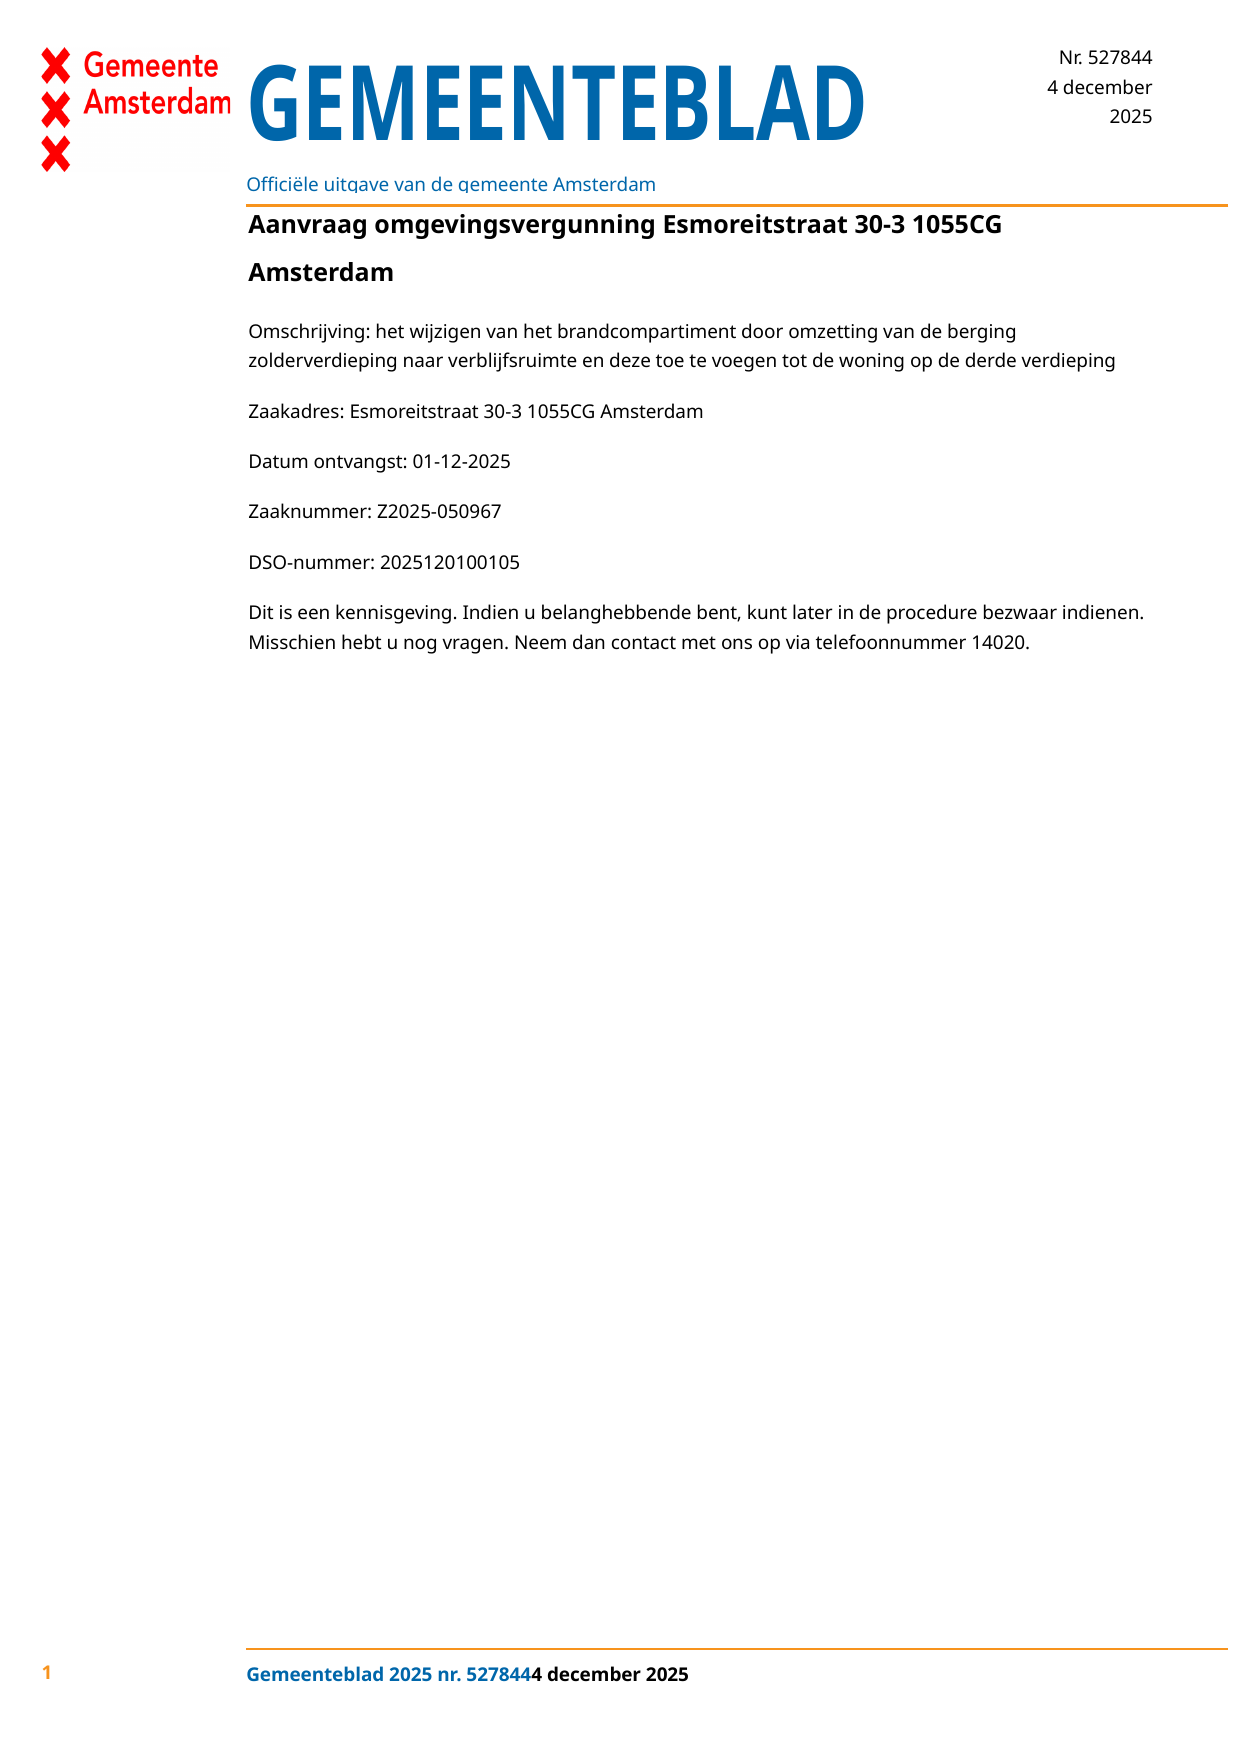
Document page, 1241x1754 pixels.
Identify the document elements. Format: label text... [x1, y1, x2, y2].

text Zaakadres: Esmoreitstraat 30-3 1055CG Amsterdam [248, 398, 1152, 424]
text Omschrijving: het wijzigen van het brandcompartiment door omzetting van de berging zolderverdieping naar verblijfsruimte en deze toe te voegen tot de woning op de derde verdieping [248, 318, 1152, 373]
text Zaaknummer: Z2025-050967 [248, 499, 1152, 524]
text DSO-nummer: 2025120100105 [248, 549, 1152, 575]
text Datum ontvangst: 01-12-2025 [248, 448, 1152, 474]
text Aanvraag omgevingsvergunning Esmoreitstraat 30-3 1055CG Amsterdam [248, 207, 1152, 288]
picture [41, 47, 231, 172]
text Dit is een kennisgeving. Indien u belanghebbende bent, kunt later in de procedure bezwaar indienen. Misschien hebt u nog vragen. Neem dan contact met ons op via telefoonnummer 14020. [248, 599, 1152, 655]
